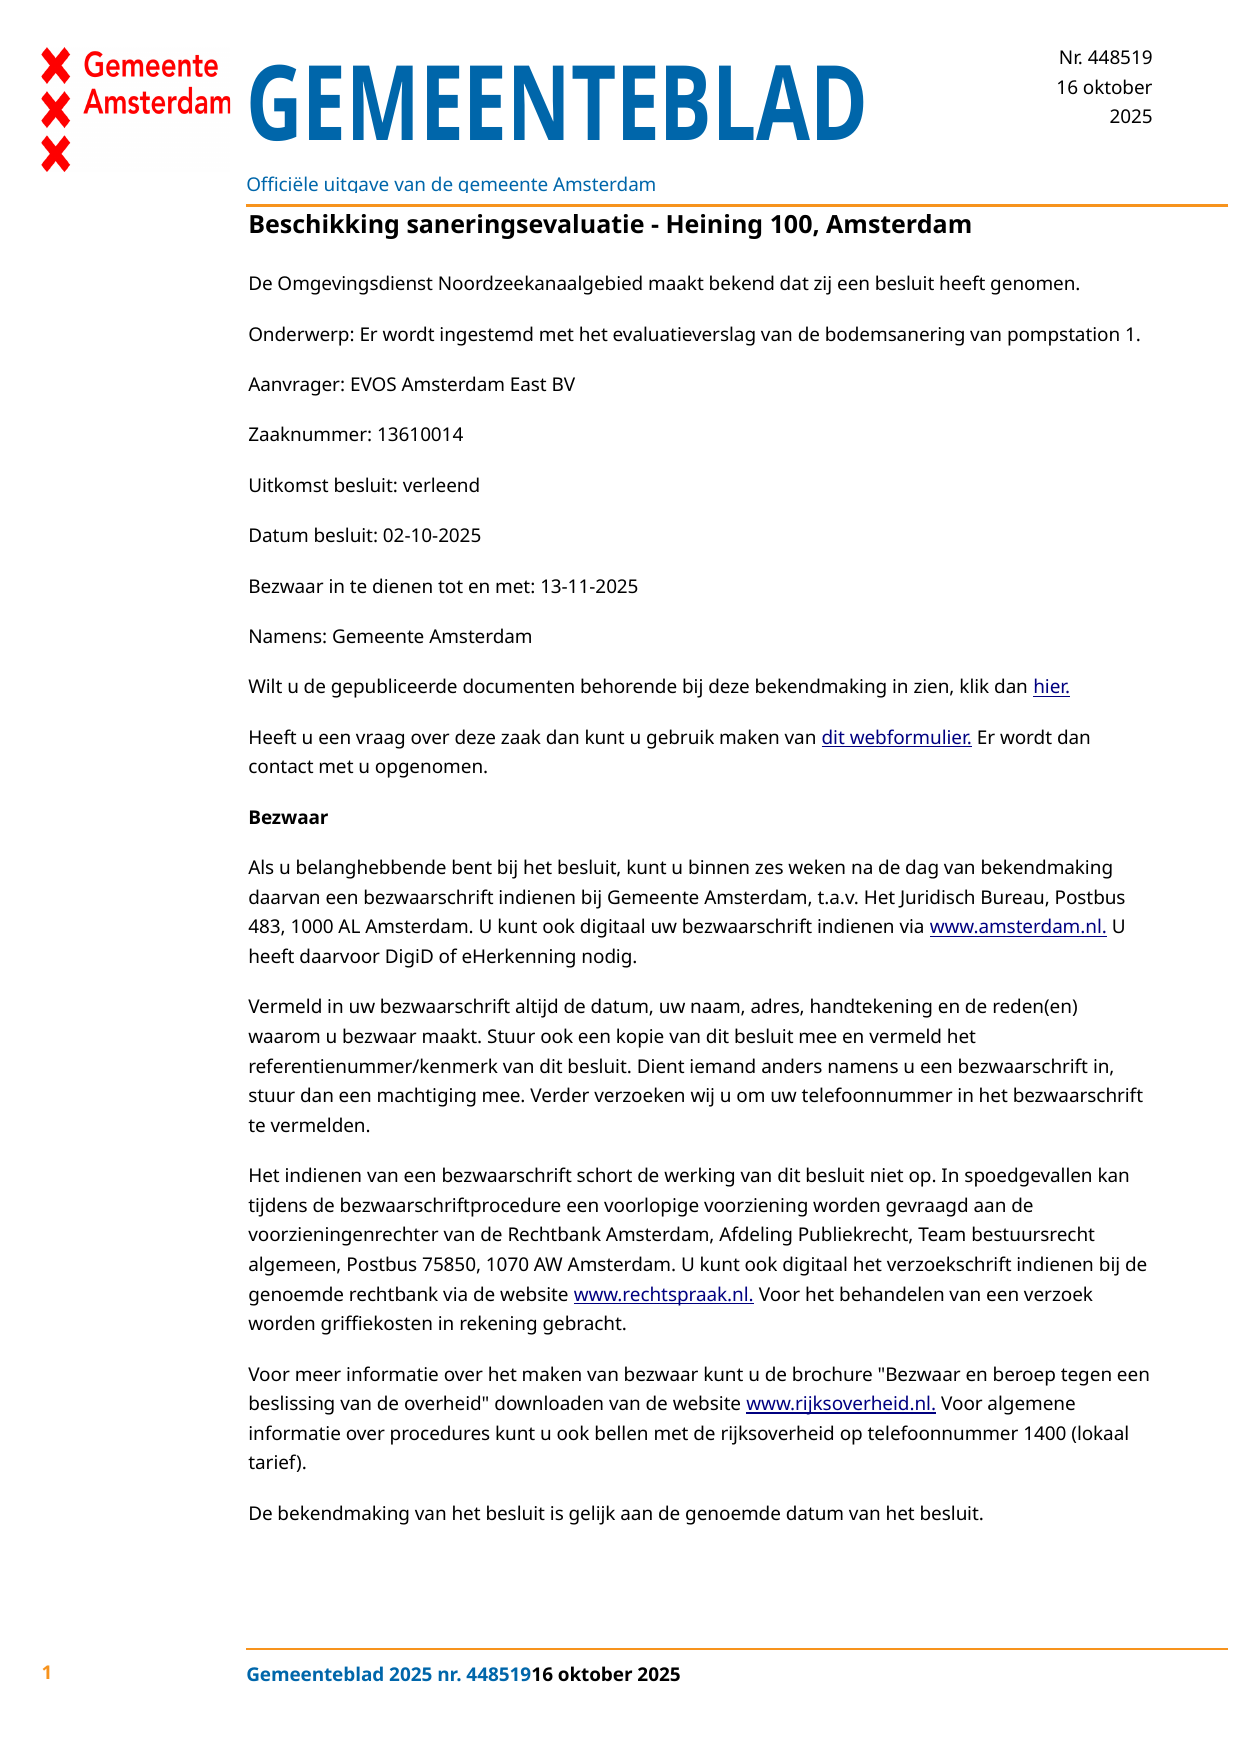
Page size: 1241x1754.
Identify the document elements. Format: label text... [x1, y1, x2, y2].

text De bekendmaking van het besluit is gelijk aan de genoemde datum van het besluit. [248, 1500, 1152, 1526]
text De Omgevingsdienst Noordzeekanaalgebied maakt bekend dat zij een besluit heeft genomen. [248, 270, 1152, 296]
text Uitkomst besluit: verleend [248, 472, 1152, 498]
text Bezwaar in te dienen tot en met: 13-11-2025 [248, 573, 1152, 598]
text Het indienen van een bezwaarschrift schort de werking van dit besluit niet op. In spoedgevallen kan tijdens de bezwaarschriftprocedure een voorlopige voorziening worden gevraagd aan de voorzieningenrechter van de Rechtbank Amsterdam, Afdeling Publiekrecht, Team bestuursrecht algemeen, Postbus 75850, 1070 AW Amsterdam. U kunt ook digitaal het verzoekschrift indienen bij de genoemde rechtbank via de website www.rechtspraak.nl. Voor het behandelen van een verzoek worden griffiekosten in rekening gebracht. [248, 1162, 1152, 1336]
text Namens: Gemeente Amsterdam [248, 623, 1152, 649]
text Aanvrager: EVOS Amsterdam East BV [248, 371, 1152, 397]
text Beschikking saneringsevaluatie - Heining 100, Amsterdam [248, 207, 1152, 241]
text Heeft u een vraag over deze zaak dan kunt u gebruik maken van dit webformulier. Er wordt dan contact met u opgenomen. [248, 724, 1152, 779]
text Zaaknummer: 13610014 [248, 422, 1152, 447]
text Datum besluit: 02-10-2025 [248, 522, 1152, 548]
text Als u belanghebbende bent bij het besluit, kunt u binnen zes weken na de dag van bekendmaking daarvan een bezwaarschrift indienen bij Gemeente Amsterdam, t.a.v. Het Juridisch Bureau, Postbus 483, 1000 AL Amsterdam. U kunt ook digitaal uw bezwaarschrift indienen via www.amsterdam.nl. U heeft daarvoor DigiD of eHerkenning nodig. [248, 854, 1152, 969]
text Vermeld in uw bezwaarschrift altijd de datum, uw naam, adres, handtekening en de reden(en) waarom u bezwaar maakt. Stuur ook een kopie van dit besluit mee en vermeld het referentienummer/kenmerk van dit besluit. Dient iemand anders namens u een bezwaarschrift in, stuur dan een machtiging mee. Verder verzoeken wij u om uw telefoonnummer in het bezwaarschrift te vermelden. [248, 994, 1152, 1138]
text Voor meer informatie over het maken van bezwaar kunt u de brochure "Bezwaar en beroep tegen een beslissing van de overheid" downloaden van de website www.rijksoverheid.nl. Voor algemene informatie over procedures kunt u ook bellen met de rijksoverheid op telefoonnummer 1400 (lokaal tarief). [248, 1361, 1152, 1475]
text Wilt u de gepubliceerde documenten behorende bij deze bekendmaking in zien, klik dan hier. [248, 674, 1152, 699]
text Bezwaar [248, 804, 1152, 830]
text Onderwerp: Er wordt ingestemd met het evaluatieverslag van de bodemsanering van pompstation 1. [248, 321, 1152, 346]
picture [41, 47, 231, 172]
